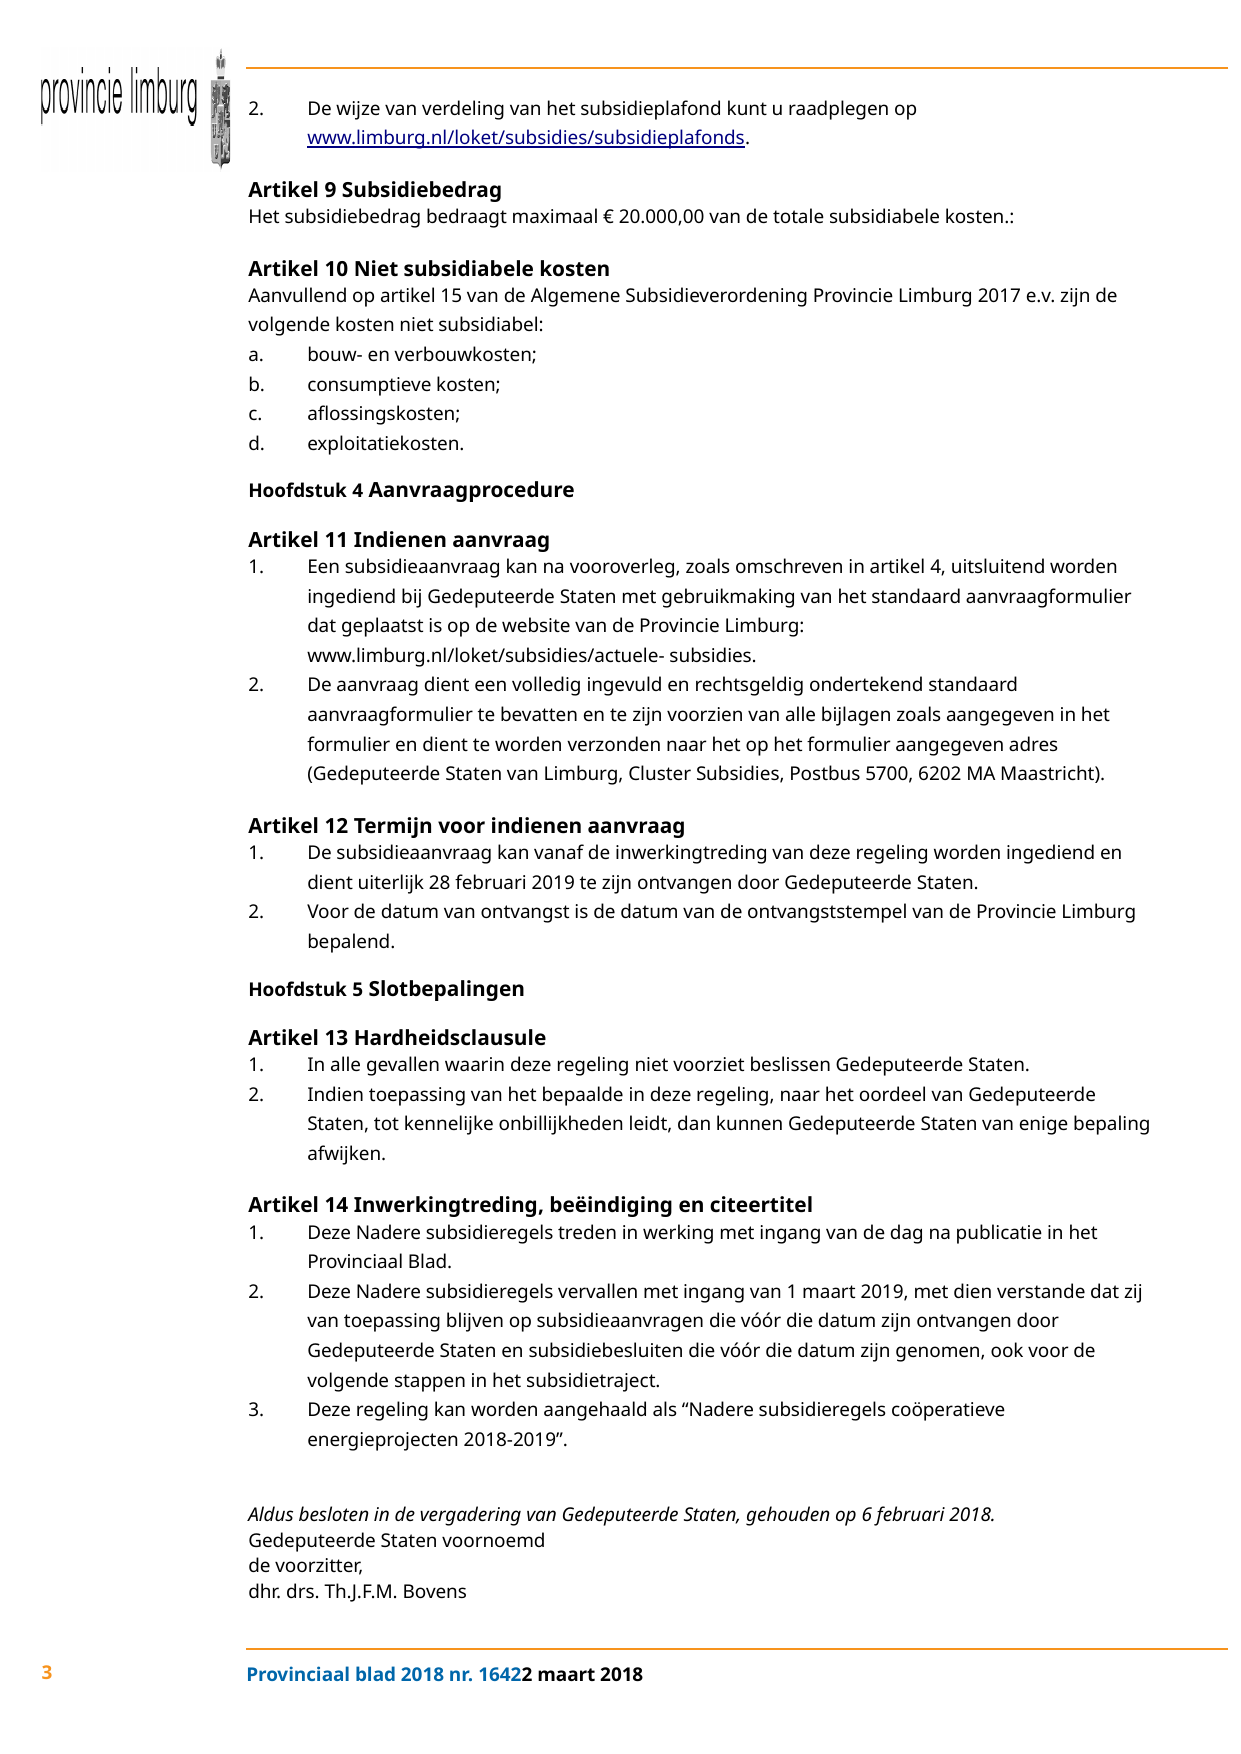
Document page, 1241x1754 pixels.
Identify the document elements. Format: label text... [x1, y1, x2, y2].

list Voor de datum van ontvangst is de datum van de ontvangststempel van de Provincie Limburg bepalend. [248, 898, 1152, 954]
text Artikel 10 Niet subsidiabele kosten [248, 254, 1152, 282]
list exploitatiekosten. [248, 430, 1152, 456]
list consumptieve kosten; [248, 371, 1152, 397]
list Indien toepassing van het bepaalde in deze regeling, naar het oordeel van Gedeputeerde Staten, tot kennelijke onbillijkheden leidt, dan kunnen Gedeputeerde Staten van enige bepaling afwijken. [248, 1081, 1152, 1166]
text Artikel 13 Hardheidsclausule [248, 1023, 1152, 1051]
text Hoofdstuk 5 Slotbepalingen [248, 974, 1152, 1002]
text dhr. drs. Th.J.F.M. Bovens [248, 1578, 1152, 1604]
text Artikel 9 Subsidiebedrag [248, 175, 1152, 203]
list aflossingskosten; [248, 400, 1152, 426]
list De wijze van verdeling van het subsidieplafond kunt u raadplegen op www.limburg.nl/loket/subsidies/subsidieplafonds. [248, 95, 1152, 150]
text Het subsidiebedrag bedraagt maximaal € 20.000,00 van de totale subsidiabele kosten.: [248, 203, 1152, 229]
text Artikel 14 Inwerkingtreding, beëindiging en citeertitel [248, 1191, 1152, 1219]
text Artikel 12 Termijn voor indienen aanvraag [248, 811, 1152, 839]
text Aanvullend op artikel 15 van de Algemene Subsidieverordening Provincie Limburg 2017 e.v. zijn de volgende kosten niet subsidiabel: [248, 282, 1152, 337]
text Aldus besloten in de vergadering van Gedeputeerde Staten, gehouden op 6 februari 2018. [248, 1501, 1152, 1527]
list In alle gevallen waarin deze regeling niet voorziet beslissen Gedeputeerde Staten. [248, 1051, 1152, 1077]
text Hoofdstuk 4 Aanvraagprocedure [248, 476, 1152, 504]
list Deze Nadere subsidieregels vervallen met ingang van 1 maart 2019, met dien verstande dat zij van toepassing blijven op subsidieaanvragen die vóór die datum zijn ontvangen door Gedeputeerde Staten en subsidiebesluiten die vóór die datum zijn genomen, ook voor de volgende stappen in het subsidietraject. [248, 1278, 1152, 1393]
text de voorzitter, [248, 1553, 1152, 1578]
list De subsidieaanvraag kan vanaf de inwerkingtreding van deze regeling worden ingediend en dient uiterlijk 28 februari 2019 te zijn ontvangen door Gedeputeerde Staten. [248, 839, 1152, 894]
text Artikel 11 Indienen aanvraag [248, 525, 1152, 553]
list bouw- en verbouwkosten; [248, 341, 1152, 367]
list Deze regeling kan worden aangehaald als “Nadere subsidieregels coöperatieve energieprojecten 2018-2019”. [248, 1396, 1152, 1452]
list Een subsidieaanvraag kan na vooroverleg, zoals omschreven in artikel 4, uitsluitend worden ingediend bij Gedeputeerde Staten met gebruikmaking van het standaard aanvraagformulier dat geplaatst is op de website van de Provincie Limburg: www.limburg.nl/loket/subsidies/actuele- subsidies. [248, 553, 1152, 668]
list De aanvraag dient een volledig ingevuld en rechtsgeldig ondertekend standaard aanvraagformulier te bevatten en te zijn voorzien van alle bijlagen zoals aangegeven in het formulier en dient te worden verzonden naar het op het formulier aangegeven adres (Gedeputeerde Staten van Limburg, Cluster Subsidies, Postbus 5700, 6202 MA Maastricht). [248, 672, 1152, 786]
list Deze Nadere subsidieregels treden in werking met ingang van de dag na publicatie in het Provinciaal Blad. [248, 1219, 1152, 1274]
text Gedeputeerde Staten voornoemd [248, 1527, 1152, 1553]
picture [41, 47, 231, 172]
